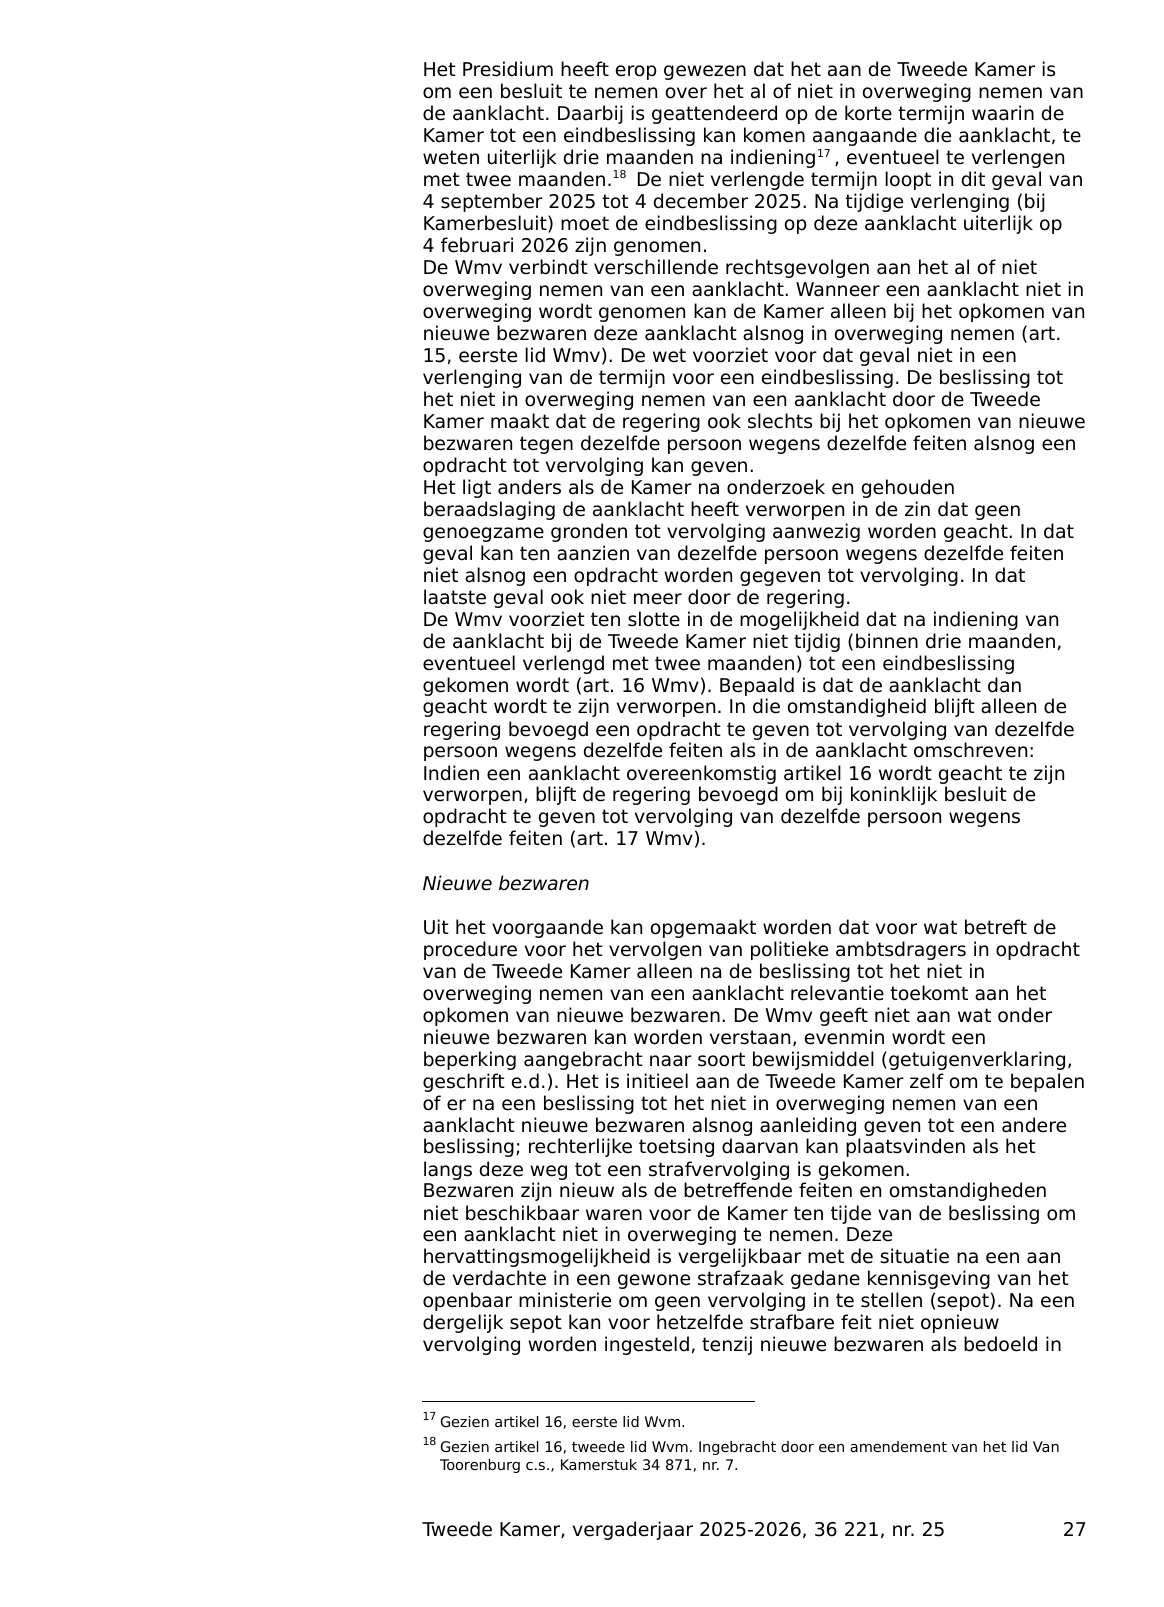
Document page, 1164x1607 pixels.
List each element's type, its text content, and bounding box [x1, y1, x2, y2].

text Het ligt anders als de Kamer na onderzoek en gehouden beraadslaging de aanklacht heeft verworpen in de zin dat geen genoegzame gronden tot vervolging aanwezig worden geacht. In dat geval kan ten aanzien van dezelfde persoon wegens dezelfde feiten niet alsnog een opdracht worden gegeven tot vervolging. In dat laatste geval ook niet meer door de regering. [422, 477, 1087, 608]
text Het Presidium heeft erop gewezen dat het aan de Tweede Kamer is om een besluit te nemen over het al of niet in overweging nemen van de aanklacht. Daarbij is geattendeerd op de korte termijn waarin de Kamer tot een eindbeslissing kan komen aangaande die aanklacht, te weten uiterlijk drie maanden na indiening, eventueel te verlengen met twee maanden. De niet verlengde termijn loopt in dit geval van 4 september 2025 tot 4 december 2025. Na tijdige verlenging (bij Kamerbesluit) moet de eindbeslissing op deze aanklacht uiterlijk op 4 februari 2026 zijn genomen. [422, 59, 1087, 257]
text Uit het voorgaande kan opgemaakt worden dat voor wat betreft de procedure voor het vervolgen van politieke ambtsdragers in opdracht van de Tweede Kamer alleen na de beslissing tot het niet in overweging nemen van een aanklacht relevantie toekomt aan het opkomen van nieuwe bezwaren. De Wmv geeft niet aan wat onder nieuwe bezwaren kan worden verstaan, evenmin wordt een beperking aangebracht naar soort bewijsmiddel (getuigenverklaring, geschrift e.d.). Het is initieel aan de Tweede Kamer zelf om te bepalen of er na een beslissing tot het niet in overweging nemen van een aanklacht nieuwe bezwaren alsnog aanleiding geven tot een andere beslissing; rechterlijke toetsing daarvan kan plaatsvinden als het langs deze weg tot een strafvervolging is gekomen. [422, 917, 1087, 1180]
text Gezien artikel 16, tweede lid Wvm. Ingebracht door een amendement van het lid Van Toorenburg c.s., Kamerstuk 34 871, nr. 7. [422, 1435, 1087, 1474]
text Bezwaren zijn nieuw als de betreffende feiten en omstandigheden niet beschikbaar waren voor de Kamer ten tijde van de beslissing om een aanklacht niet in overweging te nemen. Deze hervattingsmogelijkheid is vergelijkbaar met de situatie na een aan de verdachte in een gewone strafzaak gedane kennisgeving van het openbaar ministerie om geen vervolging in te stellen (sepot). Na een dergelijk sepot kan voor hetzelfde strafbare feit niet opnieuw vervolging worden ingesteld, tenzij nieuwe bezwaren als bedoeld in [422, 1180, 1087, 1356]
text De Wmv verbindt verschillende rechtsgevolgen aan het al of niet overweging nemen van een aanklacht. Wanneer een aanklacht niet in overweging wordt genomen kan de Kamer alleen bij het opkomen van nieuwe bezwaren deze aanklacht alsnog in overweging nemen (art. 15, eerste lid Wmv). De wet voorziet voor dat geval niet in een verlenging van de termijn voor een eindbeslissing. De beslissing tot het niet in overweging nemen van een aanklacht door de Tweede Kamer maakt dat de regering ook slechts bij het opkomen van nieuwe bezwaren tegen dezelfde persoon wegens dezelfde feiten alsnog een opdracht tot vervolging kan geven. [422, 257, 1087, 477]
text De Wmv voorziet ten slotte in de mogelijkheid dat na indiening van de aanklacht bij de Tweede Kamer niet tijdig (binnen drie maanden, eventueel verlengd met twee maanden) tot een eindbeslissing gekomen wordt (art. 16 Wmv). Bepaald is dat de aanklacht dan geacht wordt te zijn verworpen. In die omstandigheid blijft alleen de regering bevoegd een opdracht te geven tot vervolging van dezelfde persoon wegens dezelfde feiten als in de aanklacht omschreven: Indien een aanklacht overeenkomstig artikel 16 wordt geacht te zijn verworpen, blijft de regering bevoegd om bij koninklijk besluit de opdracht te geven tot vervolging van dezelfde persoon wegens dezelfde feiten (art. 17 Wmv). [422, 608, 1087, 850]
text Gezien artikel 16, eerste lid Wvm. [422, 1410, 1087, 1432]
subtitle Nieuwe bezwaren [422, 872, 1087, 894]
